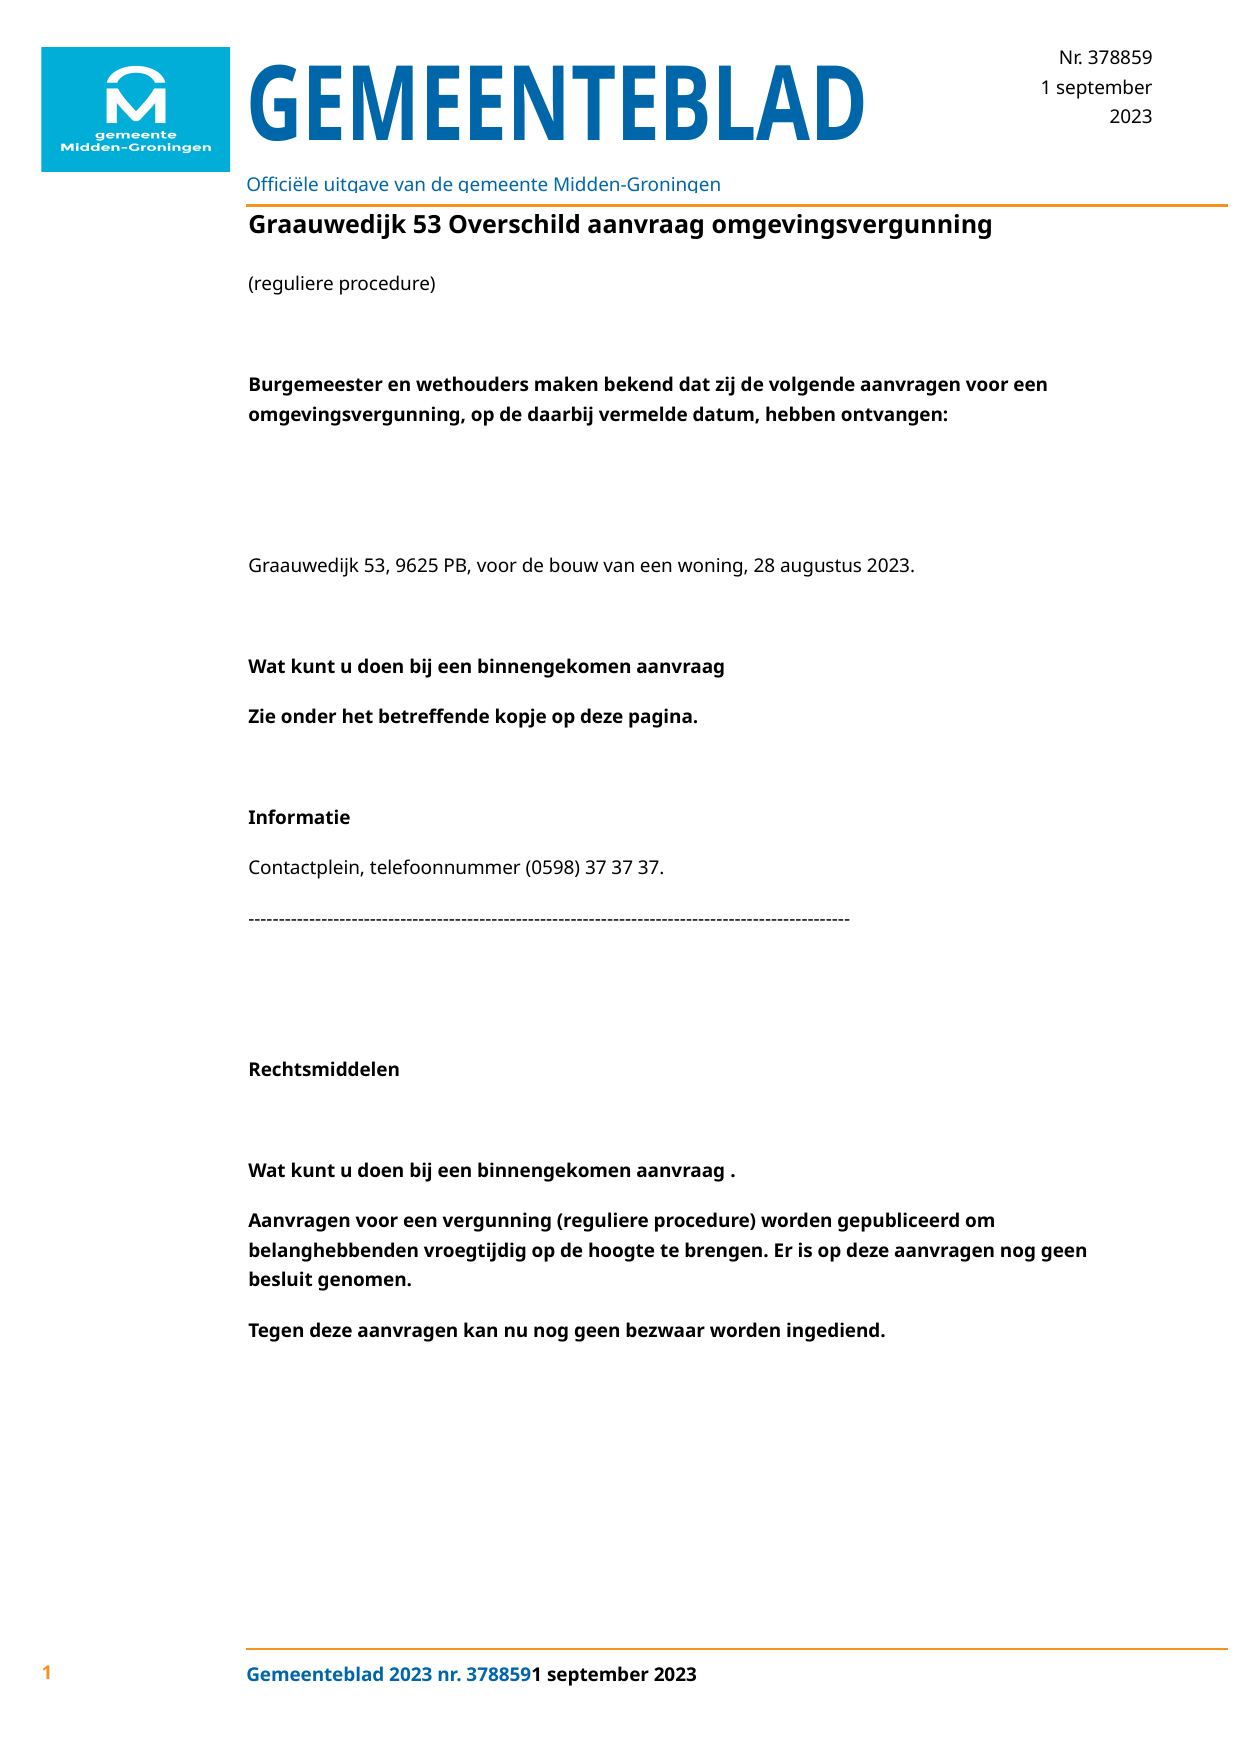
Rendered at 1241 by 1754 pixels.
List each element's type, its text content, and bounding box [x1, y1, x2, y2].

picture [107, 89, 165, 122]
text Rechtsmiddelen [248, 1056, 1152, 1082]
text Wat kunt u doen bij een binnengekomen aanvraag [248, 653, 1152, 678]
picture [108, 66, 164, 82]
text Contactplein, telefoonnummer (0598) 37 37 37. [248, 854, 1152, 880]
text Wat kunt u doen bij een binnengekomen aanvraag . [248, 1157, 1152, 1183]
text Graauwedijk 53, 9625 PB, voor de bouw van een woning, 28 augustus 2023. [248, 552, 1152, 578]
text Zie onder het betreffende kopje op deze pagina. [248, 703, 1152, 729]
picture [184, 146, 190, 153]
text Burgemeester en wethouders maken bekend dat zij de volgende aanvragen voor een omgevingsvergunning, op de daarbij vermelde datum, hebben ontvangen: [248, 371, 1152, 426]
text Aanvragen voor een vergunning (reguliere procedure) worden gepubliceerd om belanghebbenden vroegtijdig op de hoogte te brengen. Er is op deze aanvragen nog geen besluit genomen. [248, 1207, 1152, 1292]
text Graauwedijk 53 Overschild aanvraag omgevingsvergunning [248, 207, 1152, 241]
text (reguliere procedure) [248, 270, 1152, 296]
text Tegen deze aanvragen kan nu nog geen bezwaar worden ingediend. [248, 1317, 1152, 1343]
text --------------------------------------------------------------------------------------------------- [248, 905, 1152, 931]
text Informatie [248, 804, 1152, 830]
